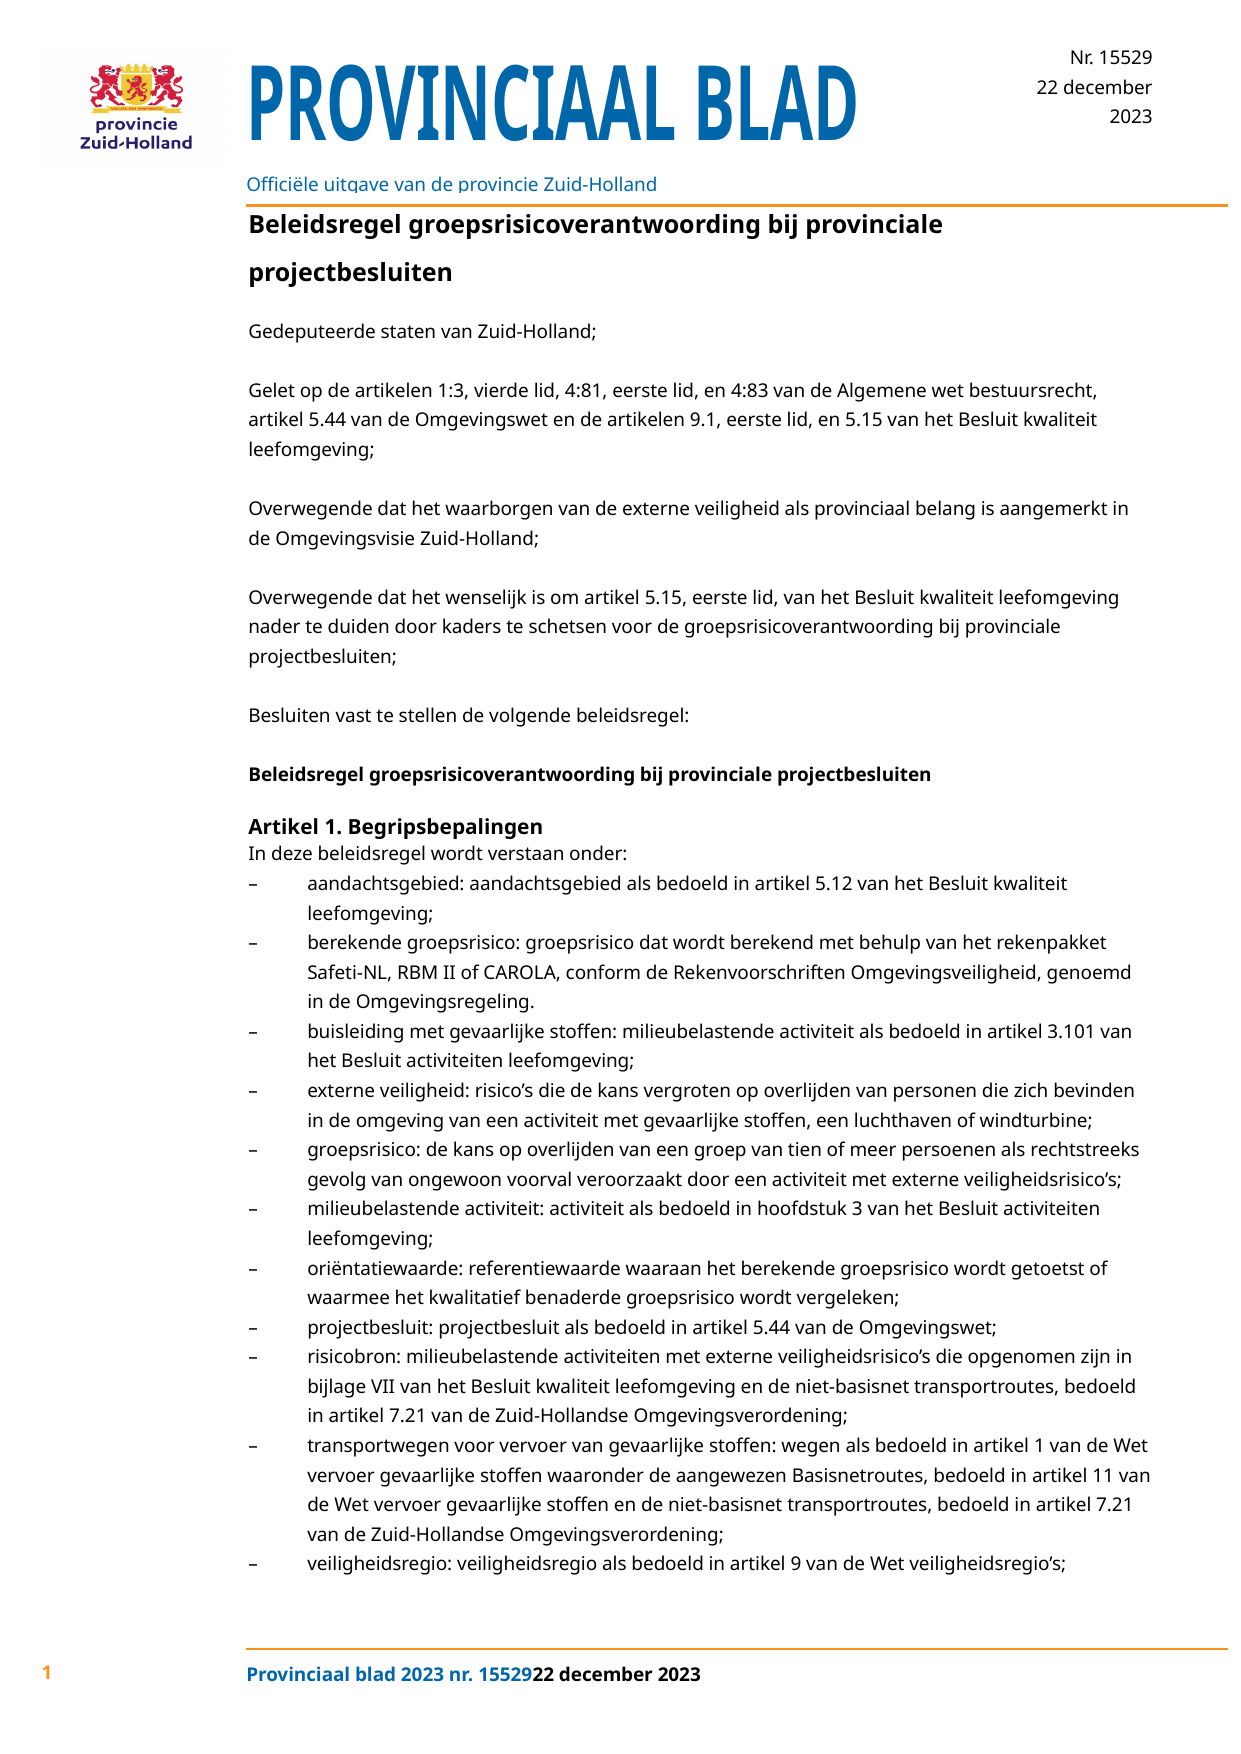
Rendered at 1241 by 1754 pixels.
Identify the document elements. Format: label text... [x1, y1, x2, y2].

list projectbesluit: projectbesluit als bedoeld in artikel 5.44 van de Omgevingswet; [248, 1314, 1152, 1339]
text Artikel 1. Begripsbepalingen [248, 812, 1152, 841]
list berekende groepsrisico: groepsrisico dat wordt berekend met behulp van het rekenpakket Safeti-NL, RBM II of CAROLA, conform de Rekenvoorschriften Omgevingsveiligheid, genoemd in de Omgevingsregeling. [248, 929, 1152, 1014]
text Overwegende dat het waarborgen van de externe veiligheid als provinciaal belang is aangemerkt in de Omgevingsvisie Zuid-Holland; [248, 495, 1152, 551]
list transportwegen voor vervoer van gevaarlijke stoffen: wegen als bedoeld in artikel 1 van de Wet vervoer gevaarlijke stoffen waaronder de aangewezen Basisnetroutes, bedoeld in artikel 11 van de Wet vervoer gevaarlijke stoffen en de niet-basisnet transportroutes, bedoeld in artikel 7.21 van de Zuid-Hollandse Omgevingsverordening; [248, 1432, 1152, 1547]
list buisleiding met gevaarlijke stoffen: milieubelastende activiteit als bedoeld in artikel 3.101 van het Besluit activiteiten leefomgeving; [248, 1018, 1152, 1073]
text In deze beleidsregel wordt verstaan onder: [248, 841, 1152, 866]
text Gelet op de artikelen 1:3, vierde lid, 4:81, eerste lid, en 4:83 van de Algemene wet bestuursrecht, artikel 5.44 van de Omgevingswet en de artikelen 9.1, eerste lid, en 5.15 van het Besluit kwaliteit leefomgeving; [248, 377, 1152, 462]
list oriëntatiewaarde: referentiewaarde waaraan het berekende groepsrisico wordt getoetst of waarmee het kwalitatief benaderde groepsrisico wordt vergeleken; [248, 1255, 1152, 1310]
text Beleidsregel groepsrisicoverantwoording bij provinciale projectbesluiten [248, 762, 1152, 787]
list veiligheidsregio: veiligheidsregio als bedoeld in artikel 9 van de Wet veiligheidsregio’s; [248, 1551, 1152, 1576]
picture [41, 47, 231, 172]
list aandachtsgebied: aandachtsgebied als bedoeld in artikel 5.12 van het Besluit kwaliteit leefomgeving; [248, 870, 1152, 925]
list risicobron: milieubelastende activiteiten met externe veiligheidsrisico’s die opgenomen zijn in bijlage VII van het Besluit kwaliteit leefomgeving en de niet-basisnet transportroutes, bedoeld in artikel 7.21 van de Zuid-Hollandse Omgevingsverordening; [248, 1343, 1152, 1428]
text Besluiten vast te stellen de volgende beleidsregel: [248, 702, 1152, 728]
list milieubelastende activiteit: activiteit als bedoeld in hoofdstuk 3 van het Besluit activiteiten leefomgeving; [248, 1196, 1152, 1251]
text Overwegende dat het wenselijk is om artikel 5.15, eerste lid, van het Besluit kwaliteit leefomgeving nader te duiden door kaders te schetsen voor de groepsrisicoverantwoording bij provinciale projectbesluiten; [248, 584, 1152, 669]
list externe veiligheid: risico’s die de kans vergroten op overlijden van personen die zich bevinden in de omgeving van een activiteit met gevaarlijke stoffen, een luchthaven of windturbine; [248, 1077, 1152, 1132]
list groepsrisico: de kans op overlijden van een groep van tien of meer persoenen als rechtstreeks gevolg van ongewoon voorval veroorzaakt door een activiteit met externe veiligheidsrisico’s; [248, 1136, 1152, 1192]
text Gedeputeerde staten van Zuid-Holland; [248, 318, 1152, 344]
text Beleidsregel groepsrisicoverantwoording bij provinciale projectbesluiten [248, 207, 1152, 288]
